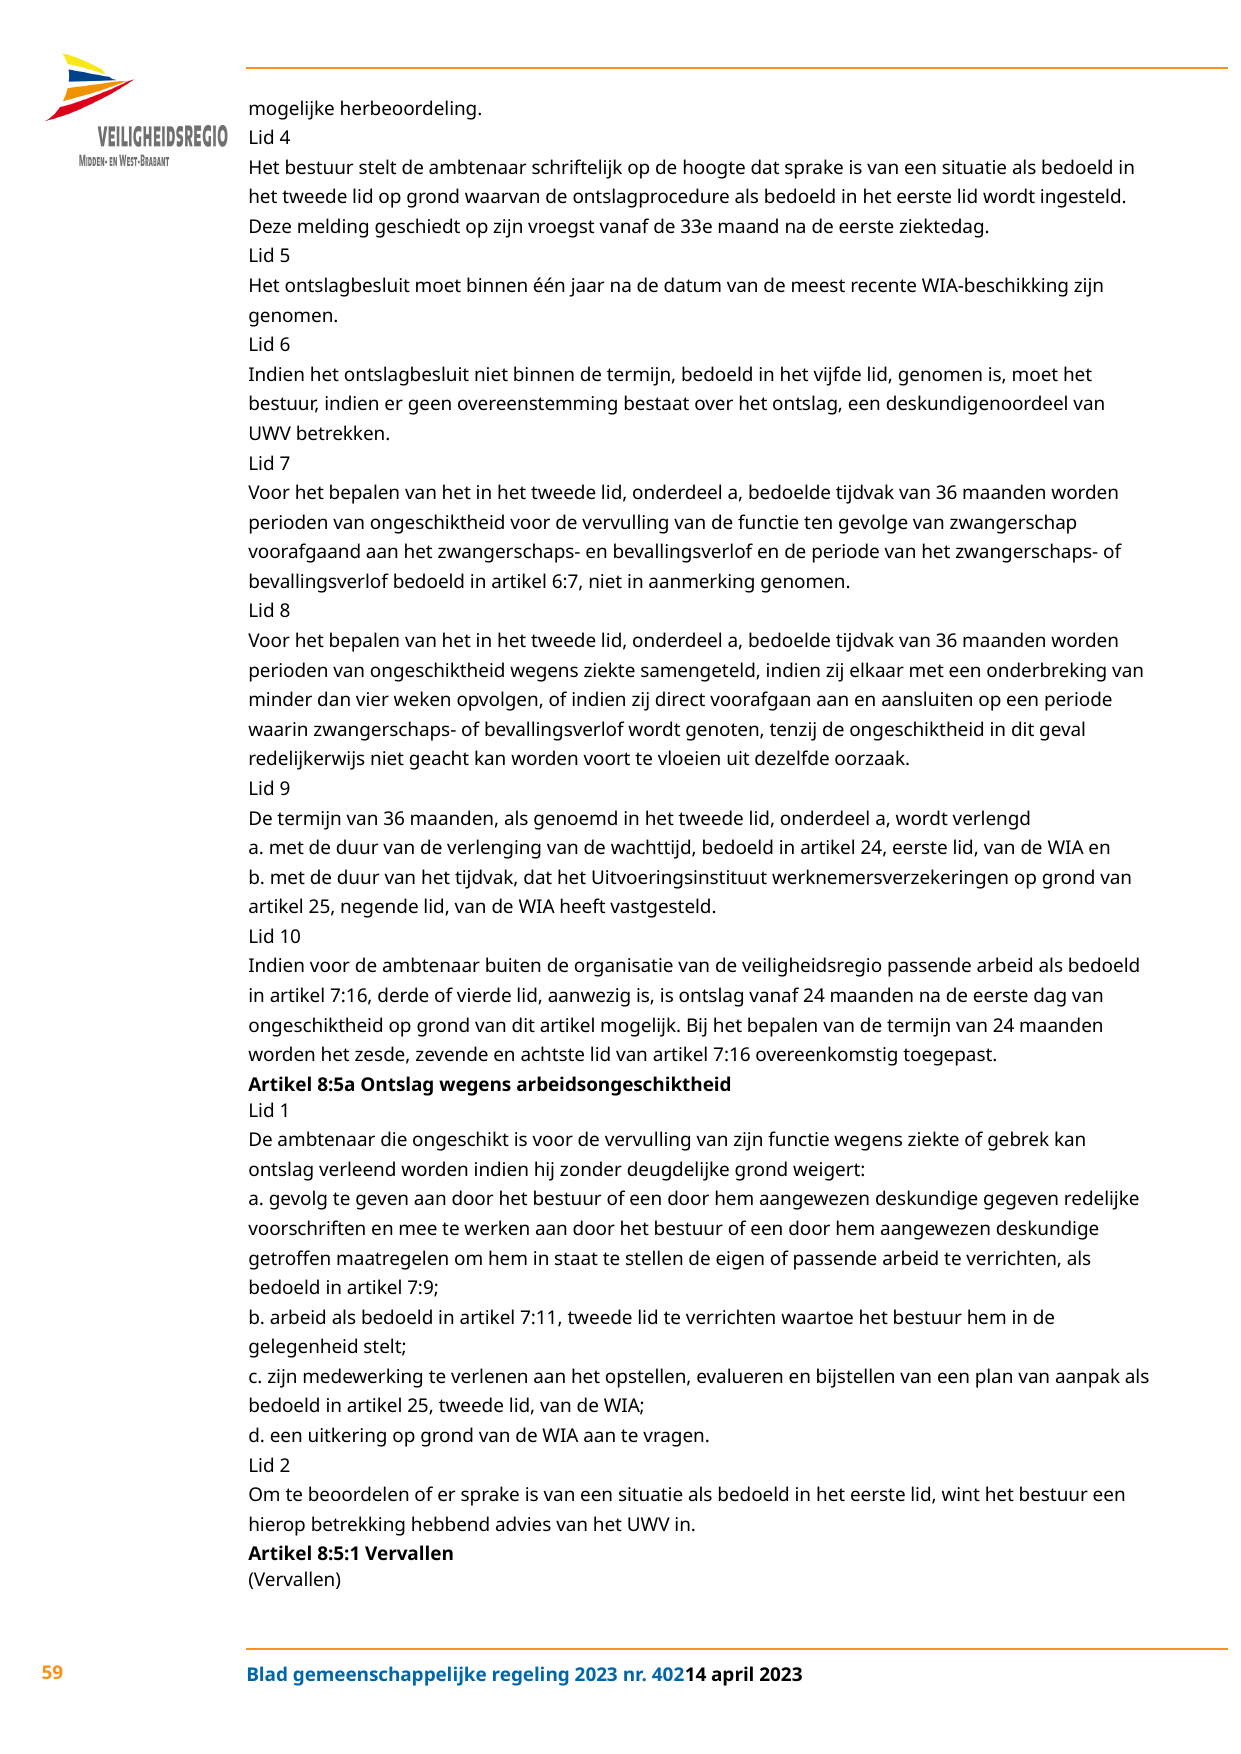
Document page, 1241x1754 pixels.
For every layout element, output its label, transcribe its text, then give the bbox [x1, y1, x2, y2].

text Lid 2 [248, 1452, 1152, 1477]
text b. met de duur van het tijdvak, dat het Uitvoeringsinstituut werknemersverzekeringen op grond van artikel 25, negende lid, van de WIA heeft vastgesteld. [248, 864, 1152, 919]
text Indien voor de ambtenaar buiten de organisatie van de veiligheidsregio passende arbeid als bedoeld in artikel 7:16, derde of vierde lid, aanwezig is, is ontslag vanaf 24 maanden na de eerste dag van ongeschiktheid op grond van dit artikel mogelijk. Bij het bepalen van de termijn van 24 maanden worden het zesde, zevende en achtste lid van artikel 7:16 overeenkomstig toegepast. [248, 953, 1152, 1067]
text a. gevolg te geven aan door het bestuur of een door hem aangewezen deskundige gegeven redelijke voorschriften en mee te werken aan door het bestuur of een door hem aangewezen deskundige getroffen maatregelen om hem in staat te stellen de eigen of passende arbeid te verrichten, als bedoeld in artikel 7:9; [248, 1186, 1152, 1300]
text Voor het bepalen van het in het tweede lid, onderdeel a, bedoelde tijdvak van 36 maanden worden perioden van ongeschiktheid voor de vervulling van de functie ten gevolge van zwangerschap voorafgaand aan het zwangerschaps- en bevallingsverlof en de periode van het zwangerschaps- of bevallingsverlof bedoeld in artikel 6:7, niet in aanmerking genomen. [248, 479, 1152, 594]
text Het ontslagbesluit moet binnen één jaar na de datum van de meest recente WIA-beschikking zijn genomen. [248, 272, 1152, 328]
text a. met de duur van de verlenging van de wachttijd, bedoeld in artikel 24, eerste lid, van de WIA en [248, 834, 1152, 860]
picture [41, 47, 231, 172]
text Artikel 8:5a Ontslag wegens arbeidsongeschiktheid [248, 1071, 1152, 1097]
text De termijn van 36 maanden, als genoemd in het tweede lid, onderdeel a, wordt verlengd [248, 805, 1152, 831]
text Lid 7 [248, 450, 1152, 476]
text b. arbeid als bedoeld in artikel 7:11, tweede lid te verrichten waartoe het bestuur hem in de gelegenheid stelt; [248, 1304, 1152, 1359]
text Lid 8 [248, 598, 1152, 623]
text Lid 4 [248, 124, 1152, 150]
text De ambtenaar die ongeschikt is voor de vervulling van zijn functie wegens ziekte of gebrek kan ontslag verleend worden indien hij zonder deugdelijke grond weigert: [248, 1126, 1152, 1182]
text c. zijn medewerking te verlenen aan het opstellen, evalueren en bijstellen van een plan van aanpak als bedoeld in artikel 25, tweede lid, van de WIA; [248, 1363, 1152, 1418]
text Indien het ontslagbesluit niet binnen de termijn, bedoeld in het vijfde lid, genomen is, moet het bestuur, indien er geen overeenstemming bestaat over het ontslag, een deskundigenoordeel van UWV betrekken. [248, 361, 1152, 446]
text d. een uitkering op grond van de WIA aan te vragen. [248, 1422, 1152, 1448]
text Voor het bepalen van het in het tweede lid, onderdeel a, bedoelde tijdvak van 36 maanden worden perioden van ongeschiktheid wegens ziekte samengeteld, indien zij elkaar met een onderbreking van minder dan vier weken opvolgen, of indien zij direct voorafgaan aan en aansluiten op een periode waarin zwangerschaps- of bevallingsverlof wordt genoten, tenzij de ongeschiktheid in dit geval redelijkerwijs niet geacht kan worden voort te vloeien uit dezelfde oorzaak. [248, 627, 1152, 771]
text mogelijke herbeoordeling. [248, 95, 1152, 121]
text Lid 9 [248, 775, 1152, 801]
text Om te beoordelen of er sprake is van een situatie als bedoeld in het eerste lid, wint het bestuur een hierop betrekking hebbend advies van het UWV in. [248, 1481, 1152, 1537]
text Lid 5 [248, 243, 1152, 268]
text Het bestuur stelt de ambtenaar schriftelijk op de hoogte dat sprake is van een situatie als bedoeld in het tweede lid op grond waarvan de ontslagprocedure als bedoeld in het eerste lid wordt ingesteld. Deze melding geschiedt op zijn vroegst vanaf de 33e maand na de eerste ziektedag. [248, 154, 1152, 239]
text Lid 1 [248, 1097, 1152, 1122]
text Artikel 8:5:1 Vervallen [248, 1541, 1152, 1566]
text Lid 10 [248, 923, 1152, 949]
text (Vervallen) [248, 1566, 1152, 1592]
text Lid 6 [248, 331, 1152, 357]
